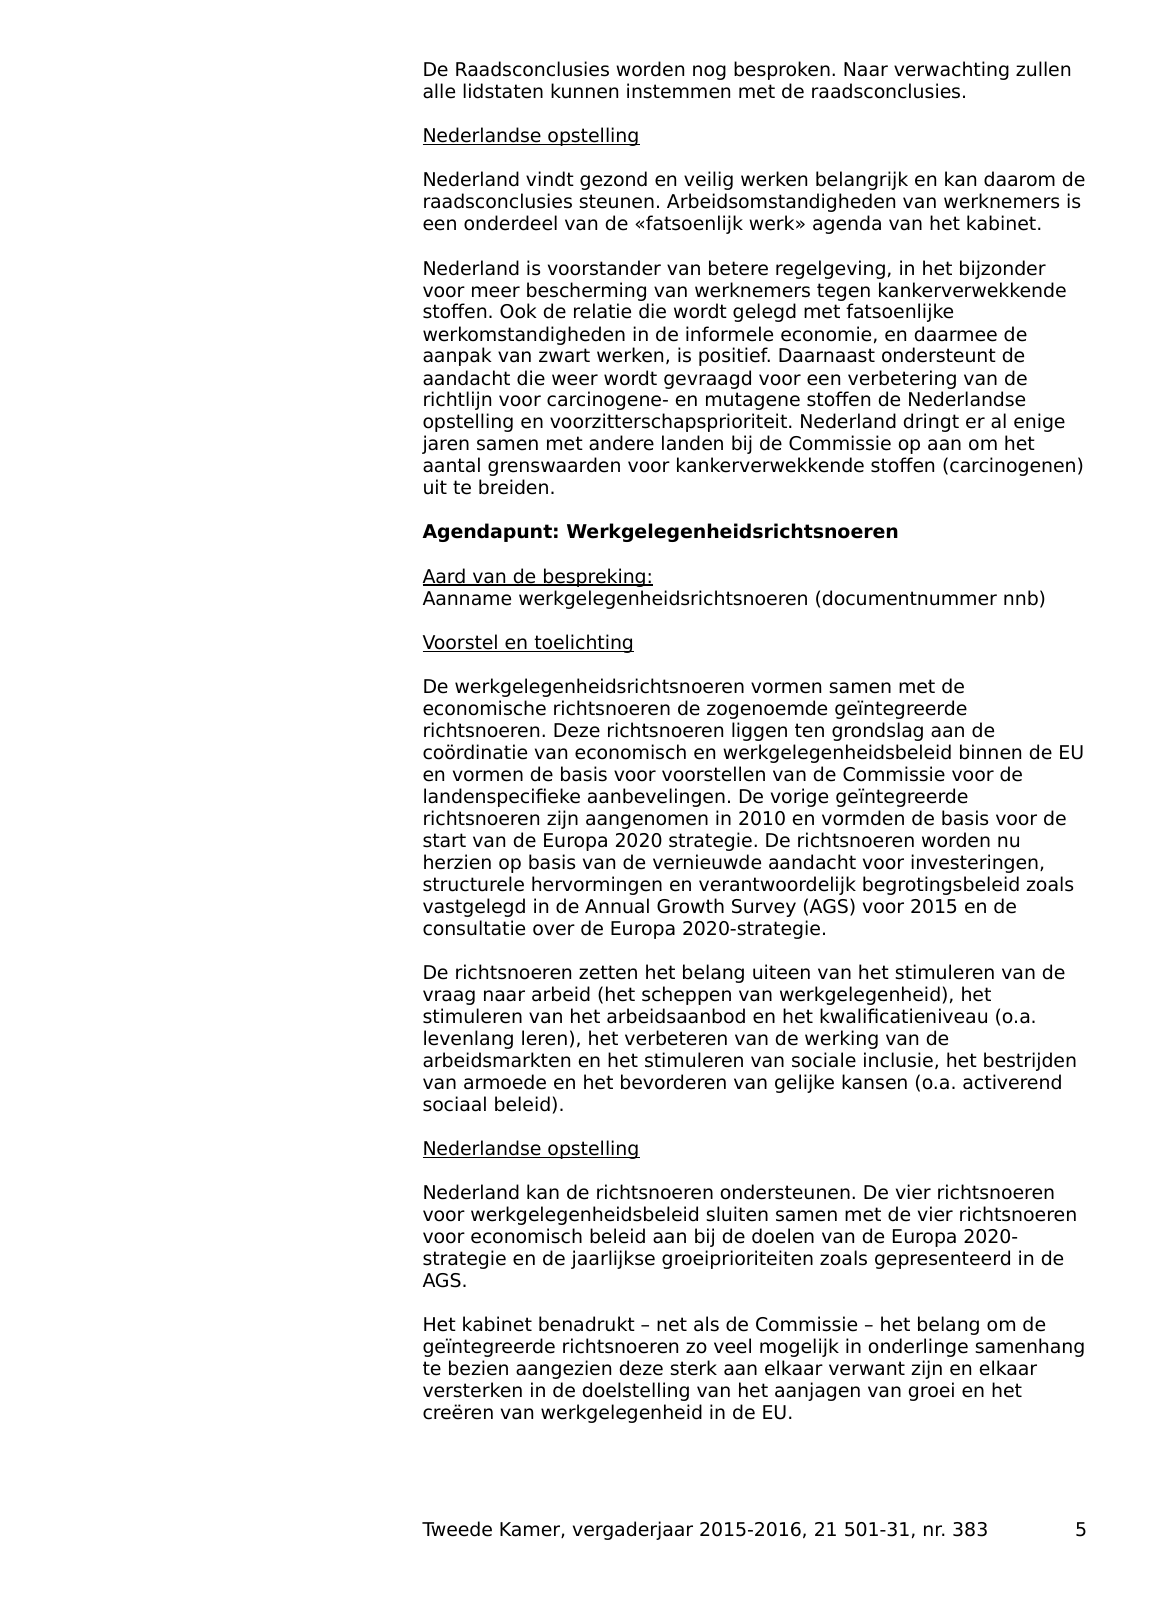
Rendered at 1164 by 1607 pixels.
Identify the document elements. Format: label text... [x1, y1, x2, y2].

text De richtsnoeren zetten het belang uiteen van het stimuleren van de vraag naar arbeid (het scheppen van werkgelegenheid), het stimuleren van het arbeidsaanbod en het kwalificatieniveau (o.a. levenlang leren), het verbeteren van de werking van de arbeidsmarkten en het stimuleren van sociale inclusie, het bestrijden van armoede en het bevorderen van gelijke kansen (o.a. activerend sociaal beleid). [422, 962, 1087, 1116]
text Nederland kan de richtsnoeren ondersteunen. De vier richtsnoeren voor werkgelegenheidsbeleid sluiten samen met de vier richtsnoeren voor economisch beleid aan bij de doelen van de Europa 2020-strategie en de jaarlijkse groeiprioriteiten zoals gepresenteerd in de AGS. [422, 1182, 1087, 1292]
text Aard van de bespreking: [422, 566, 1087, 588]
text Nederland is voorstander van betere regelgeving, in het bijzonder voor meer bescherming van werknemers tegen kankerverwekkende stoffen. Ook de relatie die wordt gelegd met fatsoenlijke werkomstandigheden in de informele economie, en daarmee de aanpak van zwart werken, is positief. Daarnaast ondersteunt de aandacht die weer wordt gevraagd voor een verbetering van de richtlijn voor carcinogene- en mutagene stoffen de Nederlandse opstelling en voorzitterschapsprioriteit. Nederland dringt er al enige jaren samen met andere landen bij de Commissie op aan om het aantal grenswaarden voor kankerverwekkende stoffen (carcinogenen) uit te breiden. [422, 257, 1087, 499]
subtitle Nederlandse opstelling [422, 125, 1087, 147]
subtitle Nederlandse opstelling [422, 1138, 1087, 1160]
subtitle Agendapunt: Werkgelegenheidsrichtsnoeren [422, 521, 1087, 543]
text De werkgelegenheidsrichtsnoeren vormen samen met de economische richtsnoeren de zogenoemde geïntegreerde richtsnoeren. Deze richtsnoeren liggen ten grondslag aan de coördinatie van economisch en werkgelegenheidsbeleid binnen de EU en vormen de basis voor voorstellen van de Commissie voor de landenspecifieke aanbevelingen. De vorige geïntegreerde richtsnoeren zijn aangenomen in 2010 en vormden de basis voor de start van de Europa 2020 strategie. De richtsnoeren worden nu herzien op basis van de vernieuwde aandacht voor investeringen, structurele hervormingen en verantwoordelijk begrotingsbeleid zoals vastgelegd in de Annual Growth Survey (AGS) voor 2015 en de consultatie over de Europa 2020-strategie. [422, 676, 1087, 940]
text Nederland vindt gezond en veilig werken belangrijk en kan daarom de raadsconclusies steunen. Arbeidsomstandigheden van werknemers is een onderdeel van de «fatsoenlijk werk» agenda van het kabinet. [422, 169, 1087, 235]
subtitle Voorstel en toelichting [422, 632, 1087, 654]
text De Raadsconclusies worden nog besproken. Naar verwachting zullen alle lidstaten kunnen instemmen met de raadsconclusies. [422, 59, 1087, 103]
text Aanname werkgelegenheidsrichtsnoeren (documentnummer nnb) [422, 588, 1087, 609]
text Het kabinet benadrukt – net als de Commissie – het belang om de geïntegreerde richtsnoeren zo veel mogelijk in onderlinge samenhang te bezien aangezien deze sterk aan elkaar verwant zijn en elkaar versterken in de doelstelling van het aanjagen van groei en het creëren van werkgelegenheid in de EU. [422, 1314, 1087, 1424]
